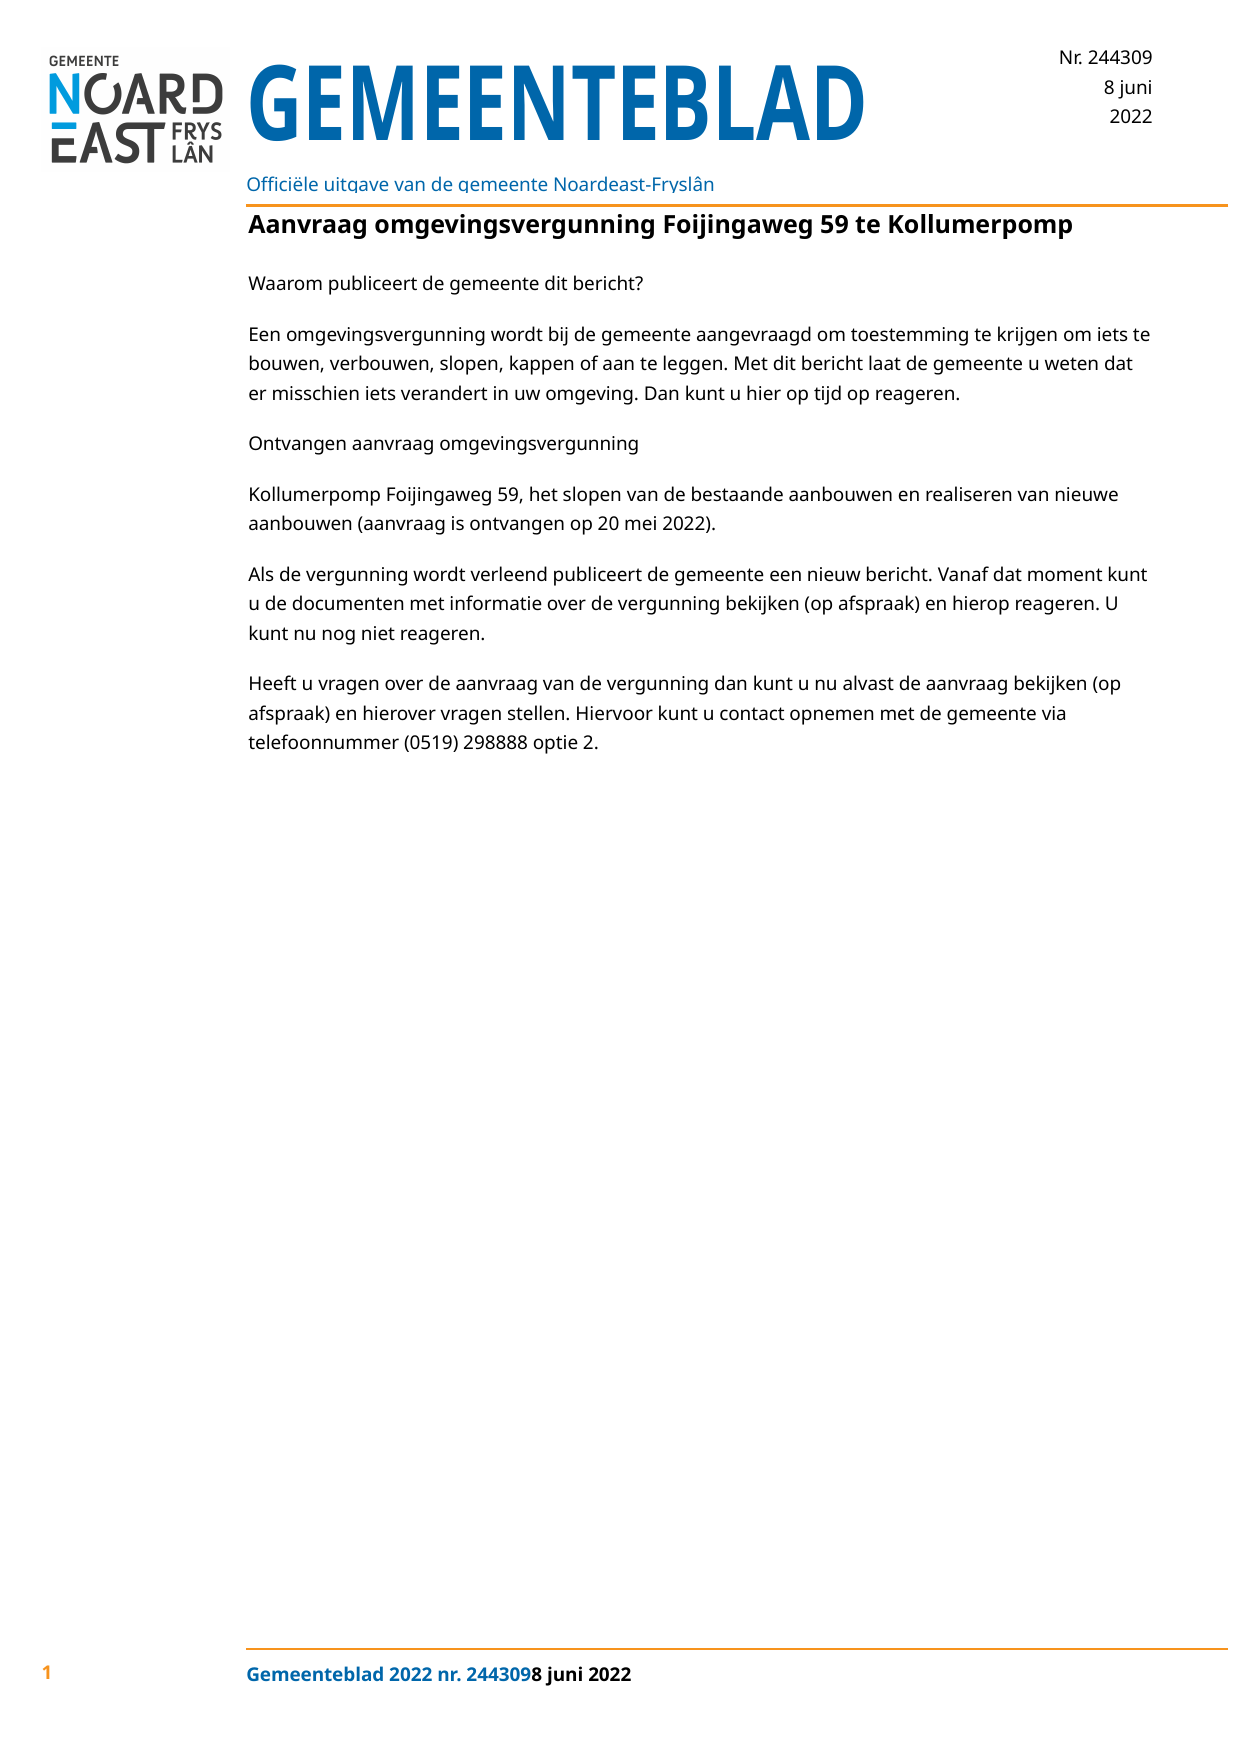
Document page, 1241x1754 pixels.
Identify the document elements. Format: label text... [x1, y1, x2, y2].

text Aanvraag omgevingsvergunning Foijingaweg 59 te Kollumerpomp [248, 207, 1152, 241]
text Kollumerpomp Foijingaweg 59, het slopen van de bestaande aanbouwen en realiseren van nieuwe aanbouwen (aanvraag is ontvangen op 20 mei 2022). [248, 481, 1152, 536]
text Een omgevingsvergunning wordt bij de gemeente aangevraagd om toestemming te krijgen om iets te bouwen, verbouwen, slopen, kappen of aan te leggen. Met dit bericht laat de gemeente u weten dat er misschien iets verandert in uw omgeving. Dan kunt u hier op tijd op reageren. [248, 321, 1152, 406]
text Waarom publiceert de gemeente dit bericht? [248, 270, 1152, 296]
text Heeft u vragen over de aanvraag van de vergunning dan kunt u nu alvast de aanvraag bekijken (op afspraak) en hierover vragen stellen. Hiervoor kunt u contact opnemen met de gemeente via telefoonnummer (0519) 298888 optie 2. [248, 670, 1152, 755]
text Als de vergunning wordt verleend publiceert de gemeente een nieuw bericht. Vanaf dat moment kunt u de documenten met informatie over de vergunning bekijken (op afspraak) en hierop reageren. U kunt nu nog niet reageren. [248, 561, 1152, 646]
text Ontvangen aanvraag omgevingsvergunning [248, 430, 1152, 456]
picture [41, 47, 231, 172]
